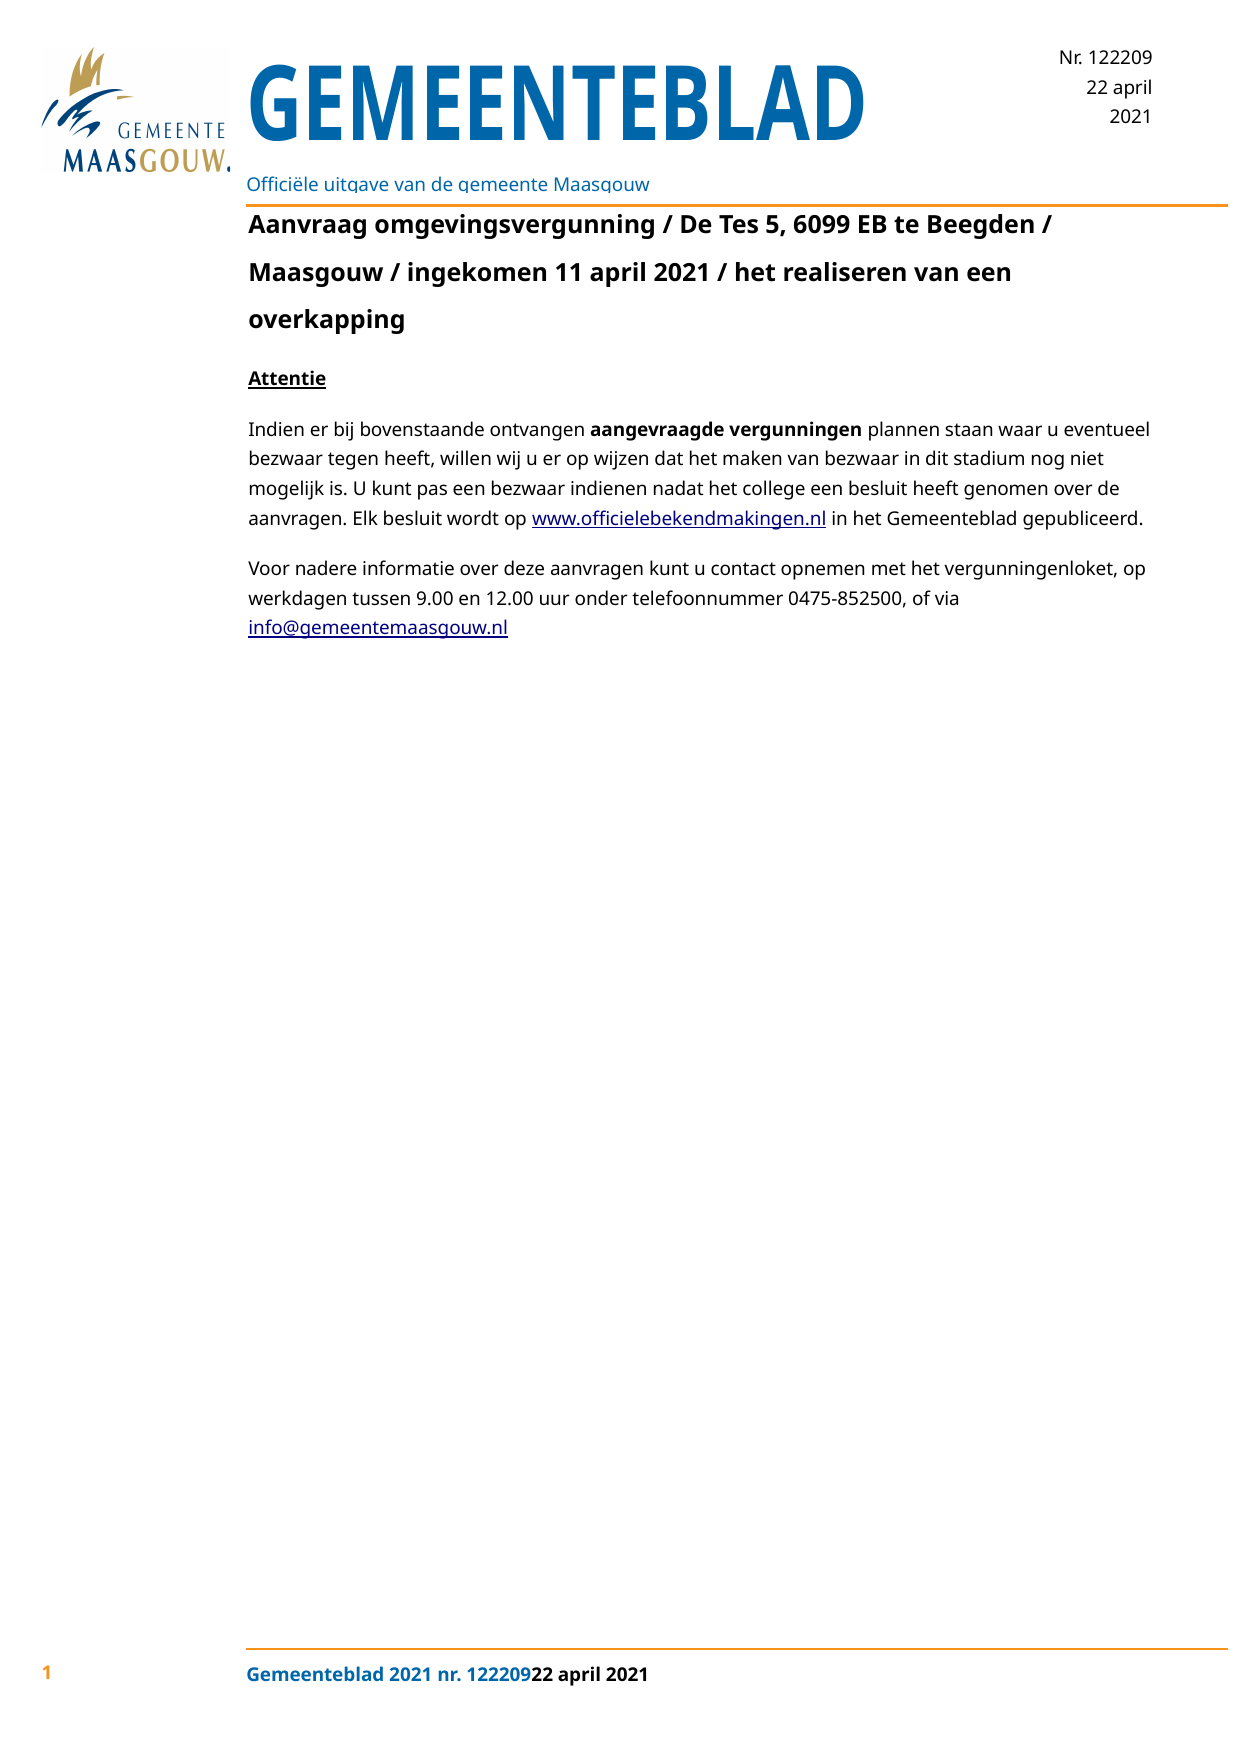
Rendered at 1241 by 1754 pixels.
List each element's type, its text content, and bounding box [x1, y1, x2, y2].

text Voor nadere informatie over deze aanvragen kunt u contact opnemen met het vergunningenloket, op werkdagen tussen 9.00 en 12.00 uur onder telefoonnummer 0475-852500, of via info@gemeentemaasgouw.nl [248, 555, 1152, 640]
picture [41, 47, 231, 172]
text Attentie [248, 366, 1152, 391]
text Aanvraag omgevingsvergunning / De Tes 5, 6099 EB te Beegden / Maasgouw / ingekomen 11 april 2021 / het realiseren van een overkapping [248, 207, 1152, 336]
text Indien er bij bovenstaande ontvangen aangevraagde vergunningen plannen staan waar u eventueel bezwaar tegen heeft, willen wij u er op wijzen dat het maken van bezwaar in dit stadium nog niet mogelijk is. U kunt pas een bezwaar indienen nadat het college een besluit heeft genomen over de aanvragen. Elk besluit wordt op www.officielebekendmakingen.nl in het Gemeenteblad gepubliceerd. [248, 416, 1152, 530]
